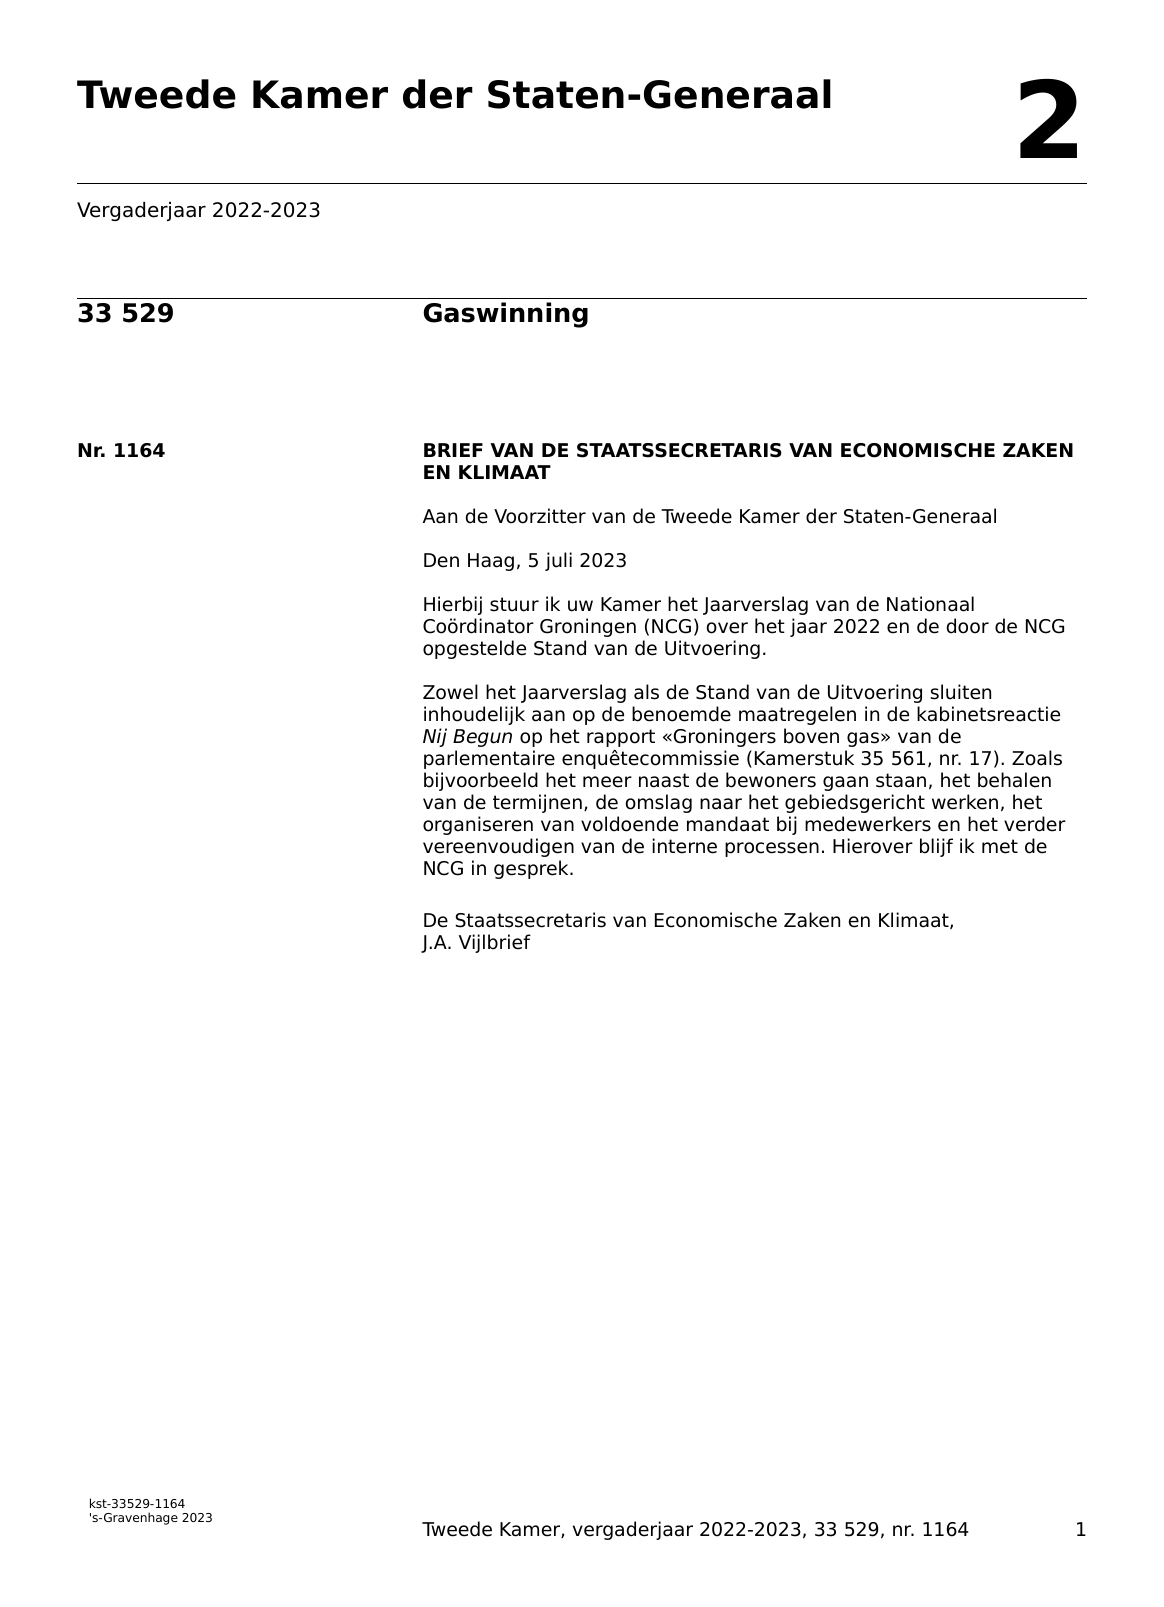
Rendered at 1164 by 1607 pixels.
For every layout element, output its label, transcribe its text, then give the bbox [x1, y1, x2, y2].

text Hierbij stuur ik uw Kamer het Jaarverslag van de Nationaal Coördinator Groningen (NCG) over het jaar 2022 en de door de NCG opgestelde Stand van de Uitvoering. [422, 594, 1087, 660]
table_header 2 [886, 59, 1087, 183]
text Zowel het Jaarverslag als de Stand van de Uitvoering sluiten inhoudelijk aan op de benoemde maatregelen in de kabinetsreactie Nij Begun op het rapport «Groningers boven gas» van de parlementaire enquêtecommissie (Kamerstuk 35 561, nr. 17). Zoals bijvoorbeeld het meer naast de bewoners gaan staan, het behalen van de termijnen, de omslag naar het gebiedsgericht werken, het organiseren van voldoende mandaat bij medewerkers en het verder vereenvoudigen van de interne processen. Hierover blijf ik met de NCG in gesprek. [422, 682, 1087, 880]
text Den Haag, 5 juli 2023 [422, 550, 1087, 572]
subtitle 33 529 Gaswinning [77, 299, 1087, 329]
subtitle Nr. 1164 BRIEF VAN DE STAATSSECRETARIS VAN ECONOMISCHE ZAKEN EN KLIMAAT [77, 440, 1087, 484]
text kst-33529-1164 [88, 1497, 323, 1511]
table_cell Vergaderjaar 2022-2023 [77, 184, 1087, 298]
text 's-Gravenhage 2023 [88, 1511, 323, 1525]
table_header Tweede Kamer der Staten-Generaal [77, 59, 886, 183]
text De Staatssecretaris van Economische Zaken en Klimaat, J.A. Vijlbrief [422, 910, 1087, 954]
text Aan de Voorzitter van de Tweede Kamer der Staten-Generaal [422, 506, 1087, 528]
